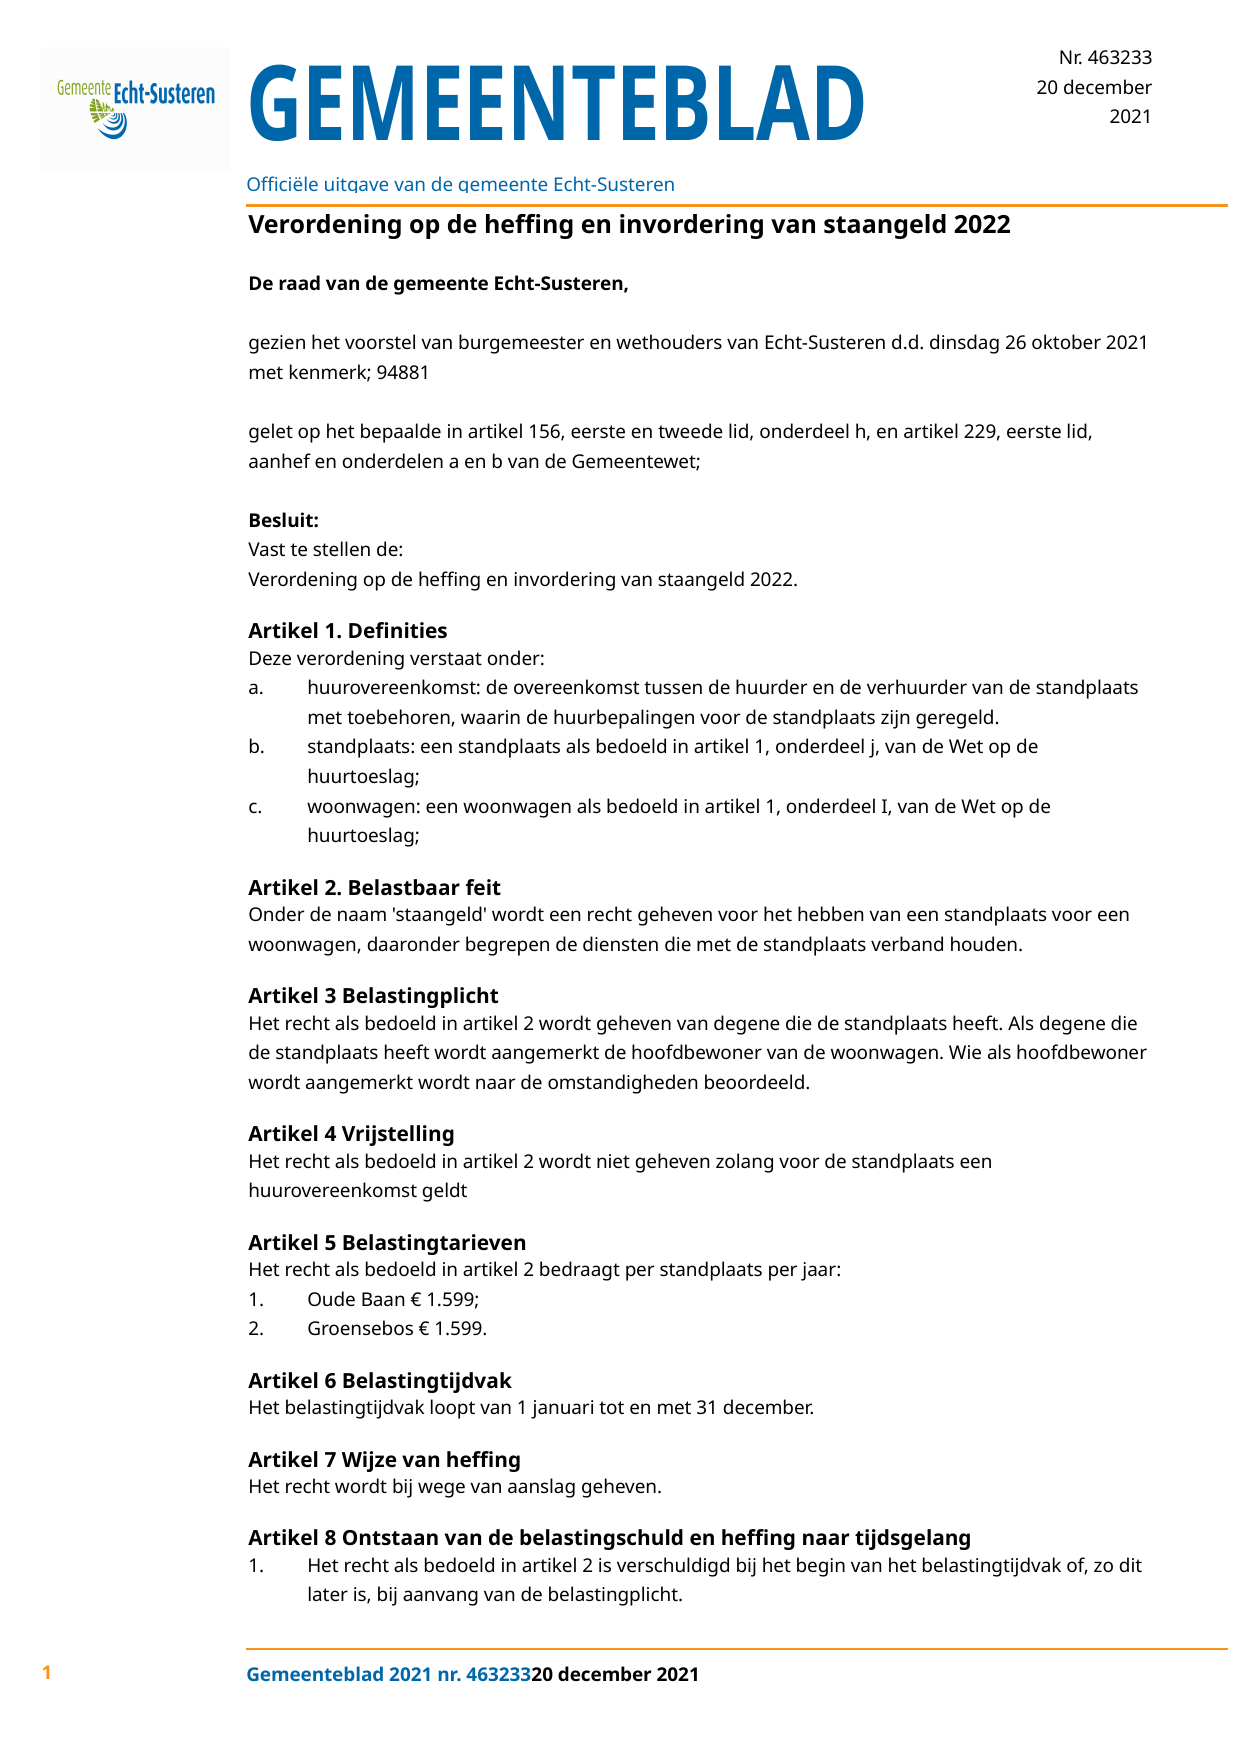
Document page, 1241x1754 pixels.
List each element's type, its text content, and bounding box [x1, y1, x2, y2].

text Artikel 1. Definities [248, 617, 1152, 645]
text Vast te stellen de: [248, 537, 1152, 562]
text Het recht als bedoeld in artikel 2 wordt niet geheven zolang voor de standplaats een huurovereenkomst geldt [248, 1148, 1152, 1203]
text Het belastingtijdvak loopt van 1 januari tot en met 31 december. [248, 1394, 1152, 1420]
text Het recht als bedoeld in artikel 2 wordt geheven van degene die de standplaats heeft. Als degene die de standplaats heeft wordt aangemerkt de hoofdbewoner van de woonwagen. Wie als hoofdbewoner wordt aangemerkt wordt naar de omstandigheden beoordeeld. [248, 1010, 1152, 1095]
text Artikel 7 Wijze van heffing [248, 1445, 1152, 1473]
text Het recht als bedoeld in artikel 2 bedraagt per standplaats per jaar: [248, 1256, 1152, 1282]
text gelet op het bepaalde in artikel 156, eerste en tweede lid, onderdeel h, en artikel 229, eerste lid, aanhef en onderdelen a en b van de Gemeentewet; [248, 418, 1152, 473]
text Artikel 6 Belastingtijdvak [248, 1366, 1152, 1394]
picture [41, 47, 231, 172]
text Artikel 4 Vrijstelling [248, 1119, 1152, 1148]
text Artikel 3 Belastingplicht [248, 981, 1152, 1010]
list huurovereenkomst: de overeenkomst tussen de huurder en de verhuurder van de standplaats met toebehoren, waarin de huurbepalingen voor de standplaats zijn geregeld. [248, 674, 1152, 730]
text Artikel 5 Belastingtarieven [248, 1228, 1152, 1256]
text Verordening op de heffing en invordering van staangeld 2022 [248, 207, 1152, 241]
list Groensebos € 1.599. [248, 1315, 1152, 1341]
list Oude Baan € 1.599; [248, 1286, 1152, 1312]
text gezien het voorstel van burgemeester en wethouders van Echt-Susteren d.d. dinsdag 26 oktober 2021 met kenmerk; 94881 [248, 329, 1152, 385]
list Het recht als bedoeld in artikel 2 is verschuldigd bij het begin van het belastingtijdvak of, zo dit later is, bij aanvang van de belastingplicht. [248, 1552, 1152, 1607]
list standplaats: een standplaats als bedoeld in artikel 1, onderdeel j, van de Wet op de huurtoeslag; [248, 734, 1152, 789]
text Het recht wordt bij wege van aanslag geheven. [248, 1473, 1152, 1499]
text Artikel 2. Belastbaar feit [248, 873, 1152, 901]
list woonwagen: een woonwagen als bedoeld in artikel 1, onderdeel I, van de Wet op de huurtoeslag; [248, 793, 1152, 848]
text Deze verordening verstaat onder: [248, 645, 1152, 671]
text Onder de naam 'staangeld' wordt een recht geheven voor het hebben van een standplaats voor een woonwagen, daaronder begrepen de diensten die met de standplaats verband houden. [248, 901, 1152, 957]
text Artikel 8 Ontstaan van de belastingschuld en heffing naar tijdsgelang [248, 1523, 1152, 1552]
text Verordening op de heffing en invordering van staangeld 2022. [248, 566, 1152, 592]
text De raad van de gemeente Echt-Susteren, [248, 270, 1152, 296]
text Besluit: [248, 507, 1152, 533]
